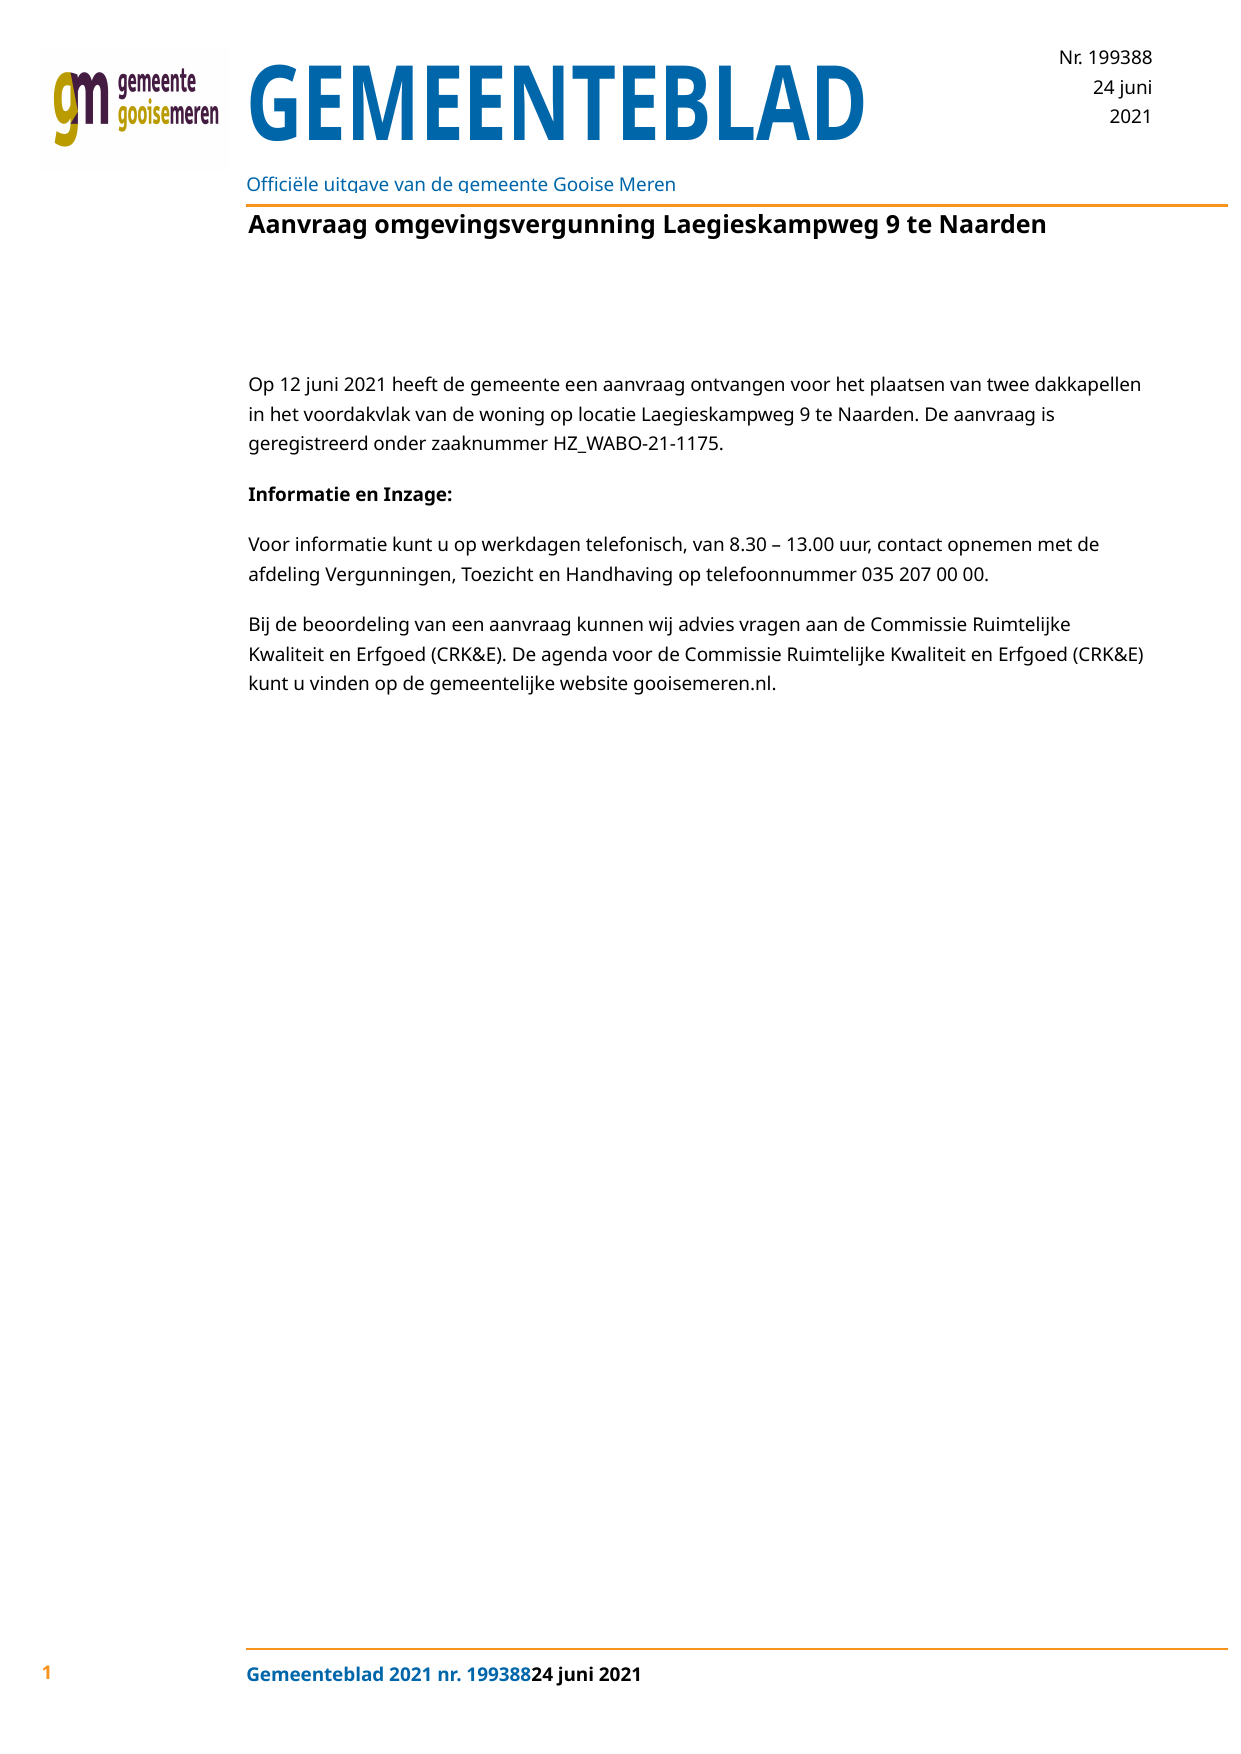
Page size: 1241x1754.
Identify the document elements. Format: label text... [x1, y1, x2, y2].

text Aanvraag omgevingsvergunning Laegieskampweg 9 te Naarden [248, 207, 1152, 241]
text Op 12 juni 2021 heeft de gemeente een aanvraag ontvangen voor het plaatsen van twee dakkapellen in het voordakvlak van de woning op locatie Laegieskampweg 9 te Naarden. De aanvraag is geregistreerd onder zaaknummer HZ_WABO-21-1175. [248, 371, 1152, 456]
picture [41, 47, 231, 172]
text Voor informatie kunt u op werkdagen telefonisch, van 8.30 – 13.00 uur, contact opnemen met de afdeling Vergunningen, Toezicht en Handhaving op telefoonnummer 035 207 00 00. [248, 531, 1152, 586]
text Informatie en Inzage: [248, 481, 1152, 506]
text Bij de beoordeling van een aanvraag kunnen wij advies vragen aan de Commissie Ruimtelijke Kwaliteit en Erfgoed (CRK&E). De agenda voor de Commissie Ruimtelijke Kwaliteit en Erfgoed (CRK&E) kunt u vinden op de gemeentelijke website gooisemeren.nl. [248, 611, 1152, 696]
